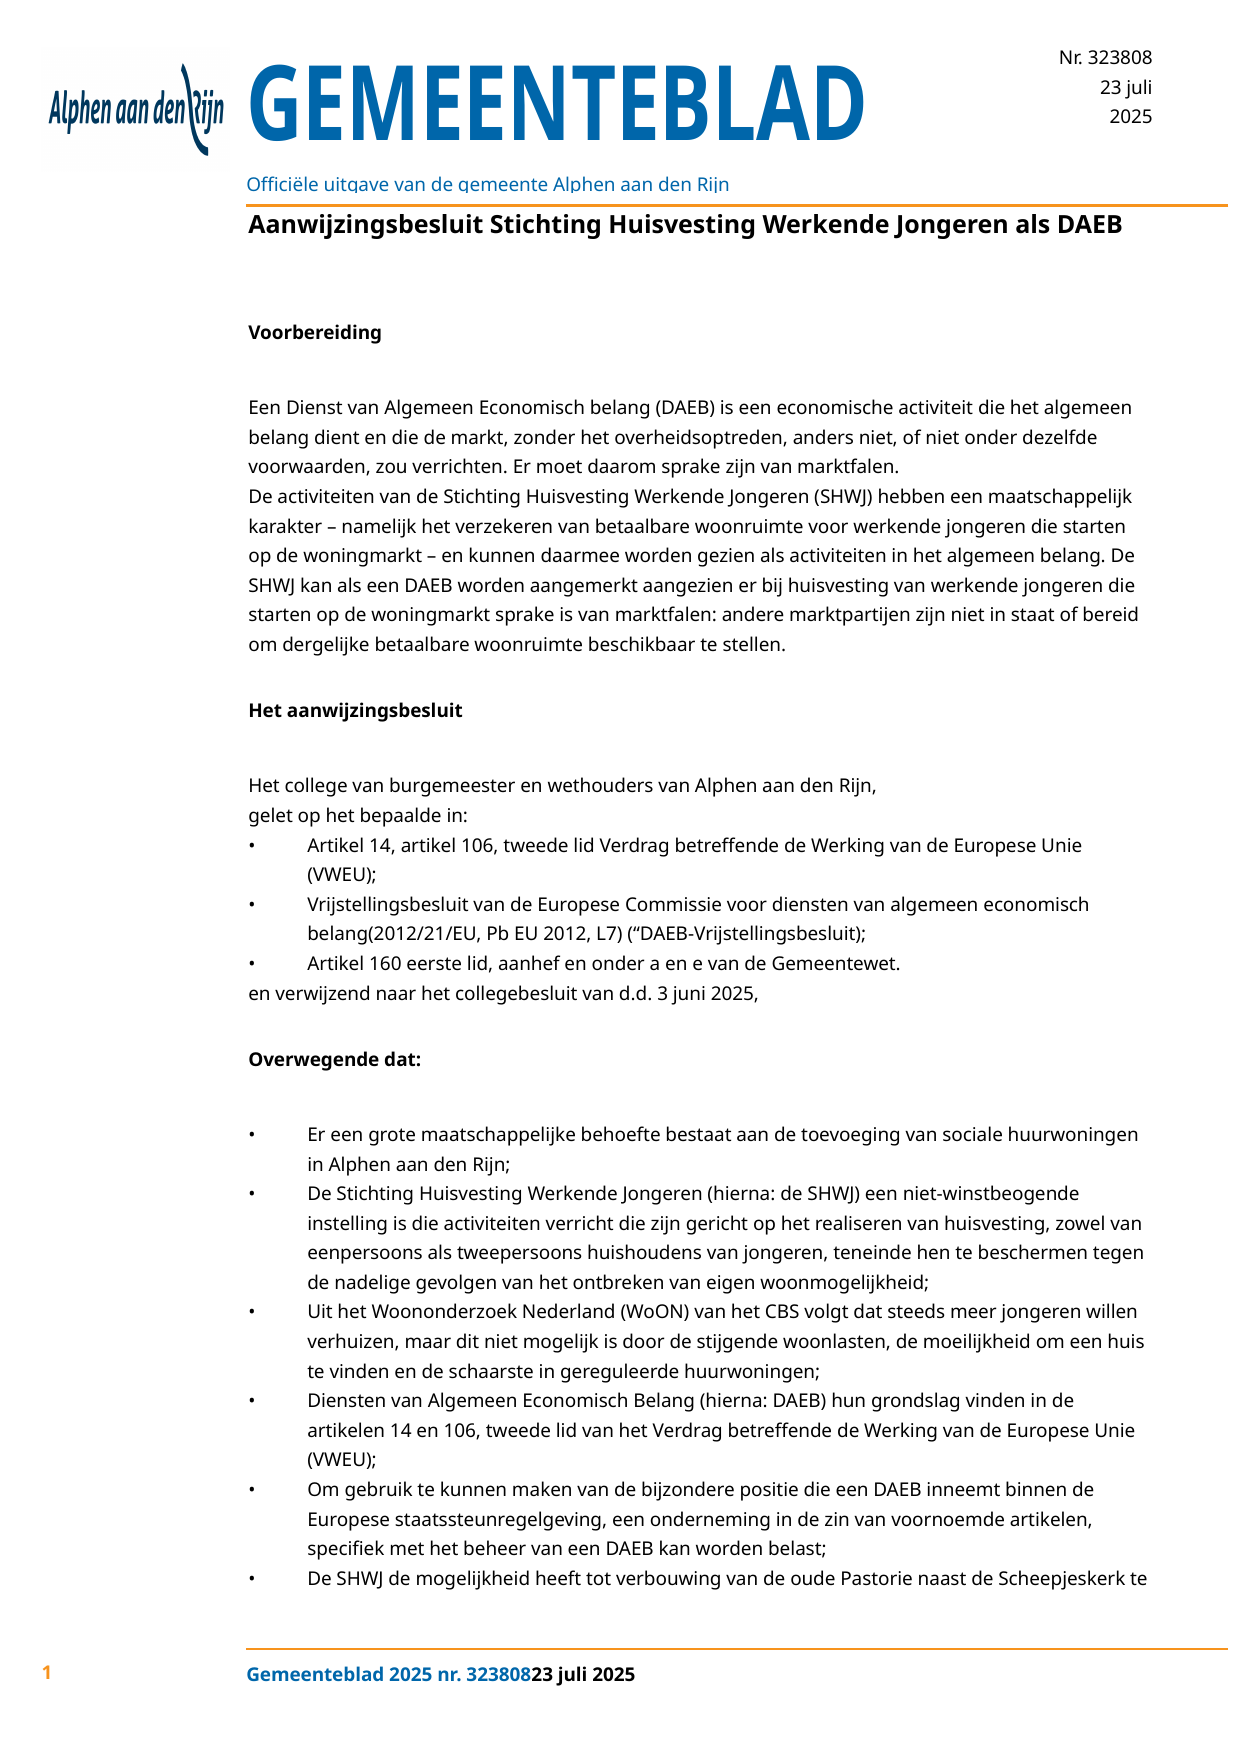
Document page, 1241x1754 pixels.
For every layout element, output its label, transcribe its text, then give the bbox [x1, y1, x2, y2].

text en verwijzend naar het collegebesluit van d.d. 3 juni 2025, [248, 980, 1152, 1006]
list Uit het Woononderzoek Nederland (WoON) van het CBS volgt dat steeds meer jongeren willen verhuizen, maar dit niet mogelijk is door de stijgende woonlasten, de moeilijkheid om een huis te vinden en de schaarste in gereguleerde huurwoningen; [248, 1299, 1152, 1384]
list Vrijstellingsbesluit van de Europese Commissie voor diensten van algemeen economisch belang(2012/21/EU, Pb EU 2012, L7) (“DAEB-Vrijstellingsbesluit); [248, 891, 1152, 946]
list Artikel 14, artikel 106, tweede lid Verdrag betreffende de Werking van de Europese Unie (VWEU); [248, 832, 1152, 887]
picture [41, 47, 231, 172]
list De SHWJ de mogelijkheid heeft tot verbouwing van de oude Pastorie naast de Scheepjeskerk te [248, 1565, 1152, 1591]
list Er een grote maatschappelijke behoefte bestaat aan de toevoeging van sociale huurwoningen in Alphen aan den Rijn; [248, 1121, 1152, 1177]
list Diensten van Algemeen Economisch Belang (hierna: DAEB) hun grondslag vinden in de artikelen 14 en 106, tweede lid van het Verdrag betreffende de Werking van de Europese Unie (VWEU); [248, 1387, 1152, 1472]
list Om gebruik te kunnen maken van de bijzondere positie die een DAEB inneemt binnen de Europese staatssteunregelgeving, een onderneming in de zin van voornoemde artikelen, specifiek met het beheer van een DAEB kan worden belast; [248, 1476, 1152, 1561]
text Een Dienst van Algemeen Economisch belang (DAEB) is een economische activiteit die het algemeen belang dient en die de markt, zonder het overheidsoptreden, anders niet, of niet onder dezelfde voorwaarden, zou verrichten. Er moet daarom sprake zijn van marktfalen. [248, 394, 1152, 479]
text Het college van burgemeester en wethouders van Alphen aan den Rijn, [248, 773, 1152, 798]
list Artikel 160 eerste lid, aanhef en onder a en e van de Gemeentewet. [248, 950, 1152, 976]
text Voorbereiding [248, 317, 1152, 345]
text Overwegende dat: [248, 1046, 1152, 1072]
text gelet op het bepaalde in: [248, 802, 1152, 828]
list De Stichting Huisvesting Werkende Jongeren (hierna: de SHWJ) een niet-winstbeogende instelling is die activiteiten verricht die zijn gericht op het realiseren van huisvesting, zowel van eenpersoons als tweepersoons huishoudens van jongeren, teneinde hen te beschermen tegen de nadelige gevolgen van het ontbreken van eigen woonmogelijkheid; [248, 1180, 1152, 1295]
text De activiteiten van de Stichting Huisvesting Werkende Jongeren (SHWJ) hebben een maatschappelijk karakter – namelijk het verzekeren van betaalbare woonruimte voor werkende jongeren die starten op de woningmarkt – en kunnen daarmee worden gezien als activiteiten in het algemeen belang. De SHWJ kan als een DAEB worden aangemerkt aangezien er bij huisvesting van werkende jongeren die starten op de woningmarkt sprake is van marktfalen: andere marktpartijen zijn niet in staat of bereid om dergelijke betaalbare woonruimte beschikbaar te stellen. [248, 483, 1152, 657]
text Het aanwijzingsbesluit [248, 698, 1152, 723]
text Aanwijzingsbesluit Stichting Huisvesting Werkende Jongeren als DAEB [248, 207, 1152, 241]
